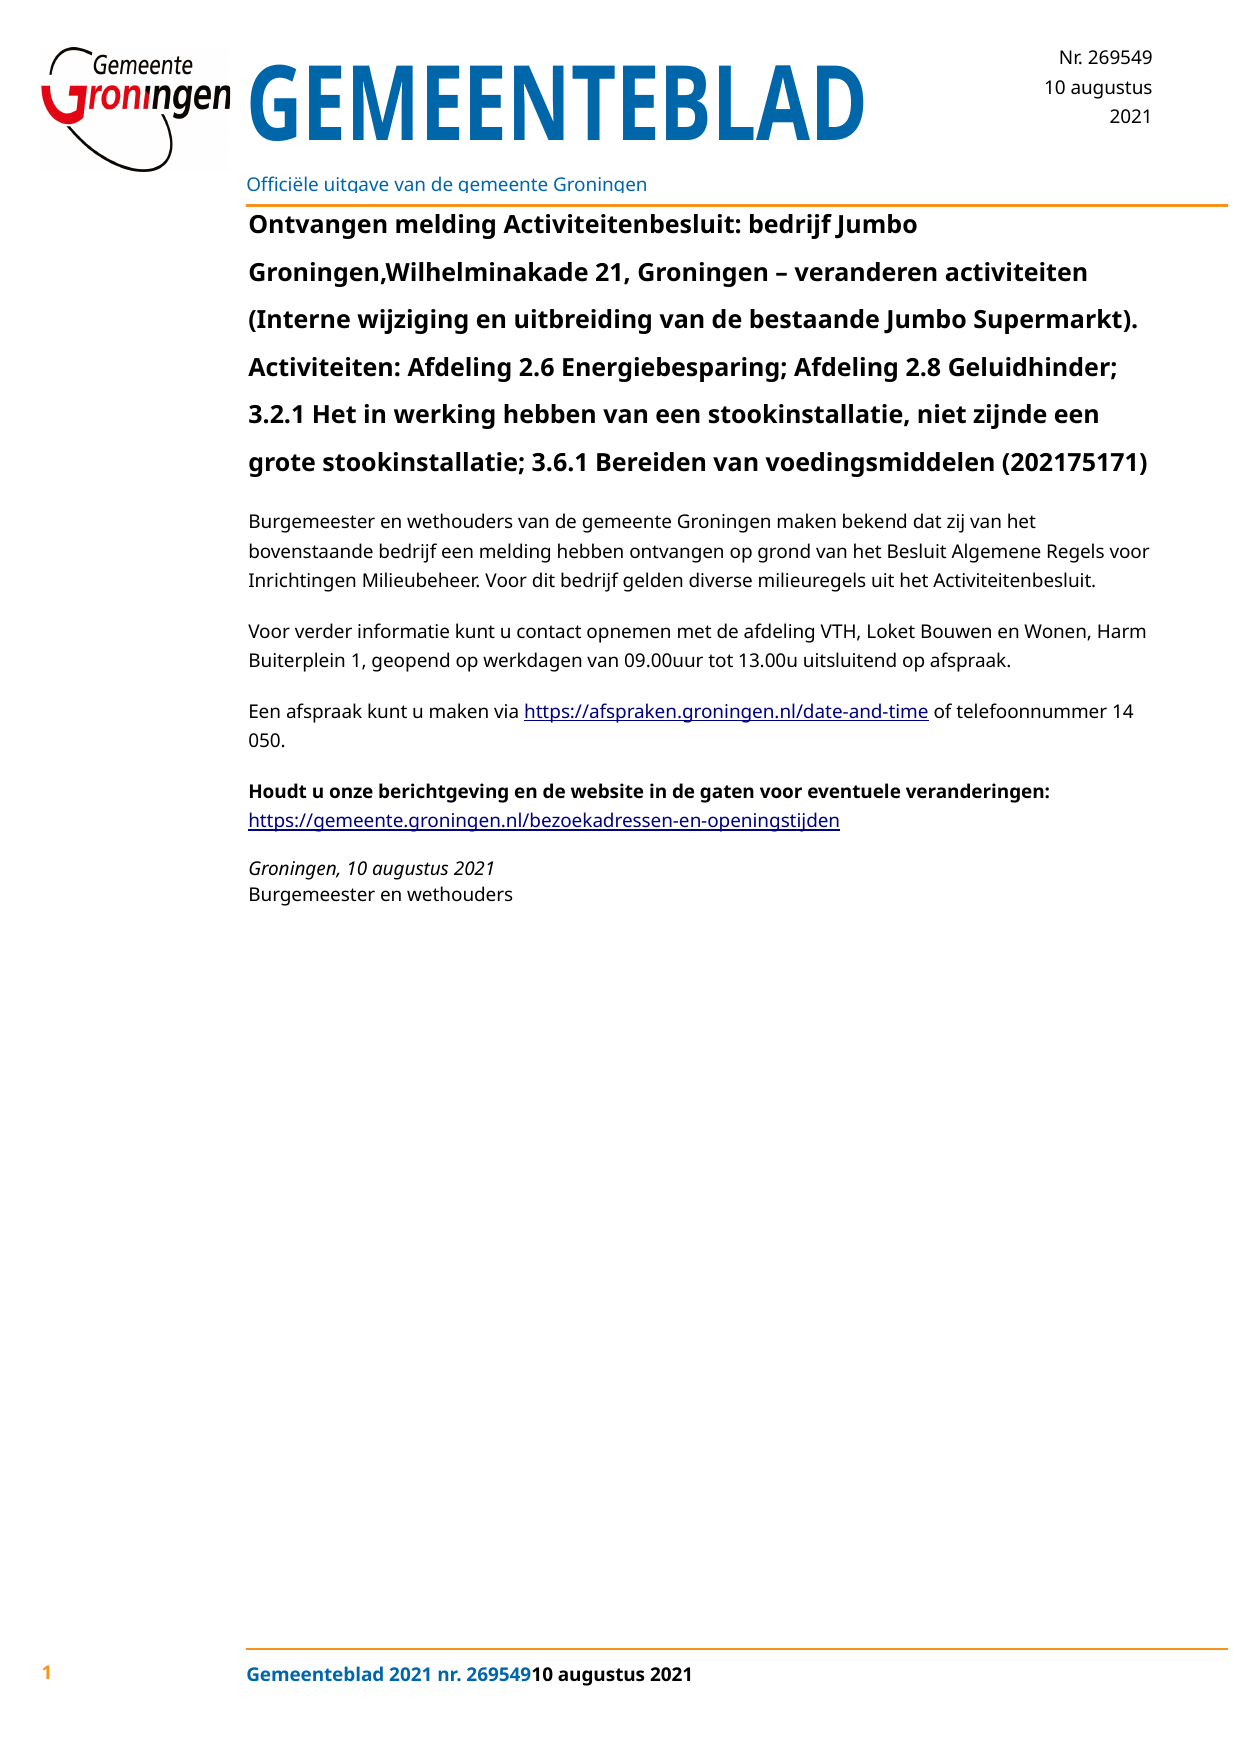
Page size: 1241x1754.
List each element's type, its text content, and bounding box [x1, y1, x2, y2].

text Burgemeester en wethouders [248, 881, 1152, 907]
picture [41, 47, 231, 172]
text Burgemeester en wethouders van de gemeente Groningen maken bekend dat zij van het bovenstaande bedrijf een melding hebben ontvangen op grond van het Besluit Algemene Regels voor Inrichtingen Milieubeheer. Voor dit bedrijf gelden diverse milieuregels uit het Activiteitenbesluit. [248, 508, 1152, 593]
text Houdt u onze berichtgeving en de website in de gaten voor eventuele veranderingen: https://gemeente.groningen.nl/bezoekadressen-en-openingstijden [248, 778, 1152, 833]
text Ontvangen melding Activiteitenbesluit: bedrijf Jumbo Groningen,Wilhelminakade 21, Groningen – veranderen activiteiten (Interne wijziging en uitbreiding van de bestaande Jumbo Supermarkt). Activiteiten: Afdeling 2.6 Energiebesparing; Afdeling 2.8 Geluidhinder; 3.2.1 Het in werking hebben van een stookinstallatie, niet zijnde een grote stookinstallatie; 3.6.1 Bereiden van voedingsmiddelen (202175171) [248, 207, 1152, 479]
text Groningen, 10 augustus 2021 [248, 855, 1152, 881]
text Een afspraak kunt u maken via https://afspraken.groningen.nl/date-and-time of telefoonnummer 14 050. [248, 698, 1152, 753]
text Voor verder informatie kunt u contact opnemen met de afdeling VTH, Loket Bouwen en Wonen, Harm Buiterplein 1, geopend op werkdagen van 09.00uur tot 13.00u uitsluitend op afspraak. [248, 618, 1152, 673]
